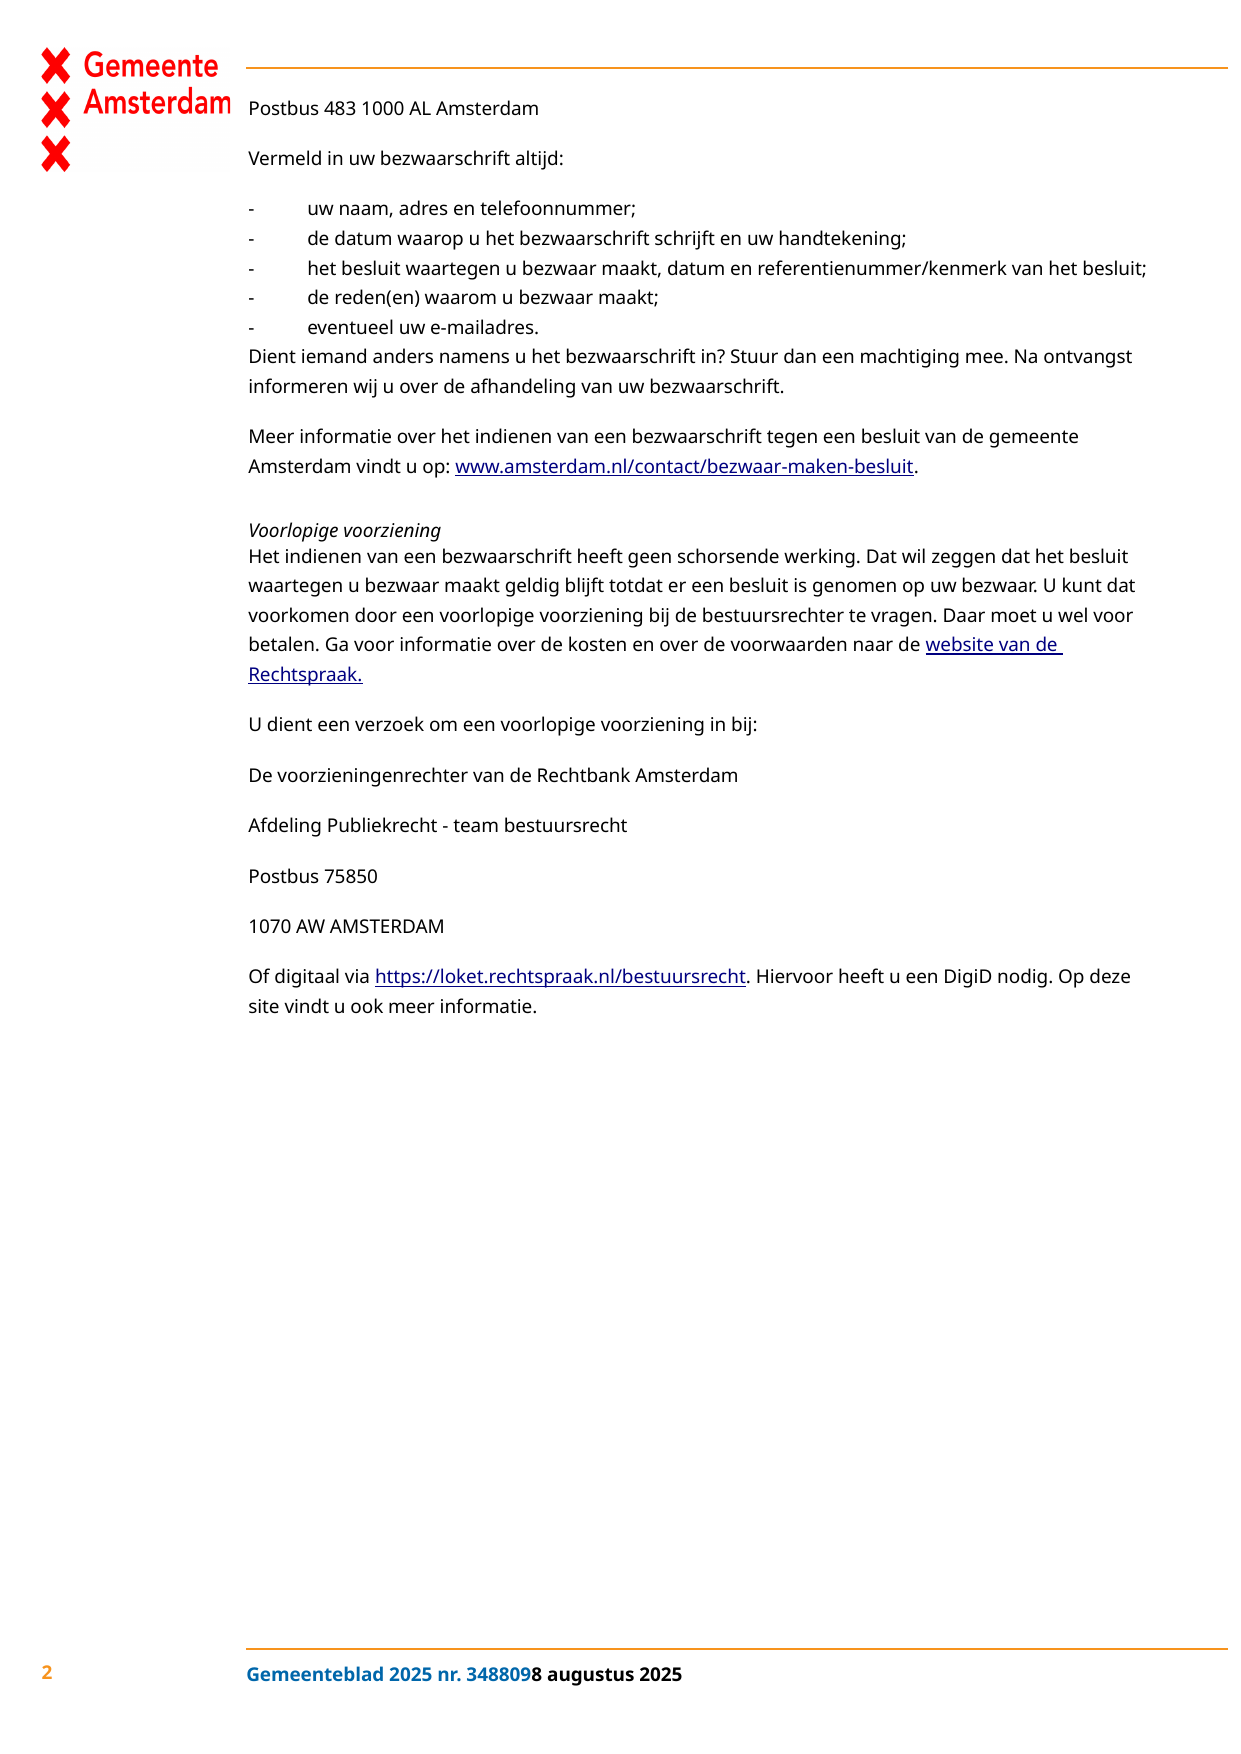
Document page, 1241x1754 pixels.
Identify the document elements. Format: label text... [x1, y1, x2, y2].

list eventueel uw e-mailadres. [248, 314, 1152, 340]
text U dient een verzoek om een voorlopige voorziening in bij: [248, 712, 1152, 737]
text Vermeld in uw bezwaarschrift altijd: [248, 145, 1152, 171]
list de datum waarop u het bezwaarschrift schrijft en uw handtekening; [248, 225, 1152, 251]
text Dient iemand anders namens u het bezwaarschrift in? Stuur dan een machtiging mee. Na ontvangst informeren wij u over de afhandeling van uw bezwaarschrift. [248, 343, 1152, 399]
text Postbus 75850 [248, 863, 1152, 888]
text Of digitaal via https://loket.rechtspraak.nl/bestuursrecht. Hiervoor heeft u een DigiD nodig. Op deze site vindt u ook meer informatie. [248, 964, 1152, 1019]
text De voorzieningenrechter van de Rechtbank Amsterdam [248, 762, 1152, 788]
text Het indienen van een bezwaarschrift heeft geen schorsende werking. Dat wil zeggen dat het besluit waartegen u bezwaar maakt geldig blijft totdat er een besluit is genomen op uw bezwaar. U kunt dat voorkomen door een voorlopige voorziening bij de bestuursrechter te vragen. Daar moet u wel voor betalen. Ga voor informatie over de kosten en over de voorwaarden naar de website van de Rechtspraak. [248, 543, 1152, 687]
text Postbus 483 1000 AL Amsterdam [248, 95, 1152, 121]
text Meer informatie over het indienen van een bezwaarschrift tegen een besluit van de gemeente Amsterdam vindt u op: www.amsterdam.nl/contact/bezwaar-maken-besluit. [248, 423, 1152, 479]
list uw naam, adres en telefoonnummer; [248, 196, 1152, 221]
text Voorlopige voorziening [248, 517, 1152, 543]
text Afdeling Publiekrecht - team bestuursrecht [248, 812, 1152, 838]
list het besluit waartegen u bezwaar maakt, datum en referentienummer/kenmerk van het besluit; [248, 255, 1152, 281]
text 1070 AW AMSTERDAM [248, 913, 1152, 939]
list de reden(en) waarom u bezwaar maakt; [248, 284, 1152, 310]
picture [41, 47, 231, 172]
